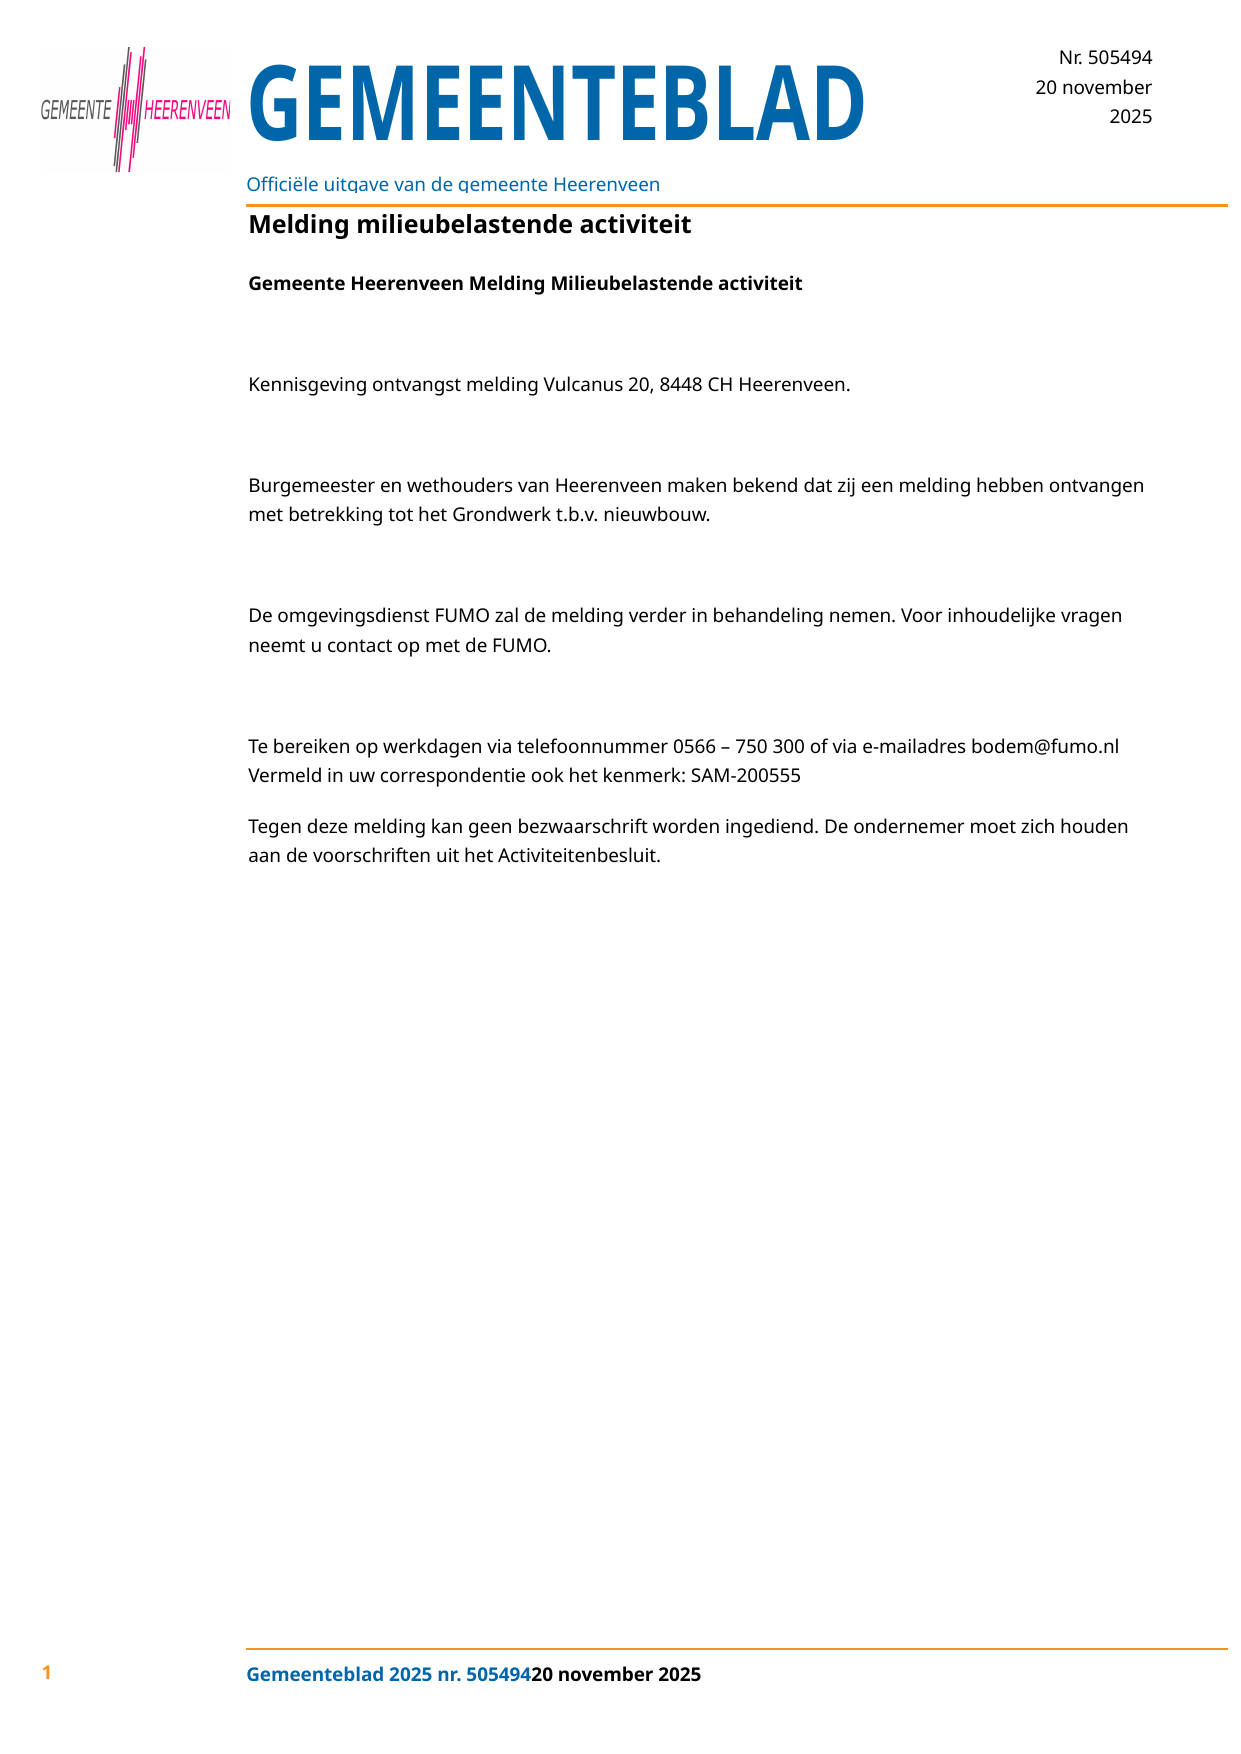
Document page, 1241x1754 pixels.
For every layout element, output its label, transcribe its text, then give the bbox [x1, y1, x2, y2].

picture [41, 47, 231, 172]
text Tegen deze melding kan geen bezwaarschrift worden ingediend. De ondernemer moet zich houden aan de voorschriften uit het Activiteitenbesluit. [248, 813, 1152, 868]
text De omgevingsdienst FUMO zal de melding verder in behandeling nemen. Voor inhoudelijke vragen neemt u contact op met de FUMO. [248, 602, 1152, 658]
text Burgemeester en wethouders van Heerenveen maken bekend dat zij een melding hebben ontvangen met betrekking tot het Grondwerk t.b.v. nieuwbouw. [248, 472, 1152, 527]
text Gemeente Heerenveen Melding Milieubelastende activiteit [248, 270, 1152, 296]
text Kennisgeving ontvangst melding Vulcanus 20, 8448 CH Heerenveen. [248, 371, 1152, 397]
text Melding milieubelastende activiteit [248, 207, 1152, 241]
text Te bereiken op werkdagen via telefoonnummer 0566 – 750 300 of via e-mailadres bodem@fumo.nl Vermeld in uw correspondentie ook het kenmerk: SAM-200555 [248, 733, 1152, 788]
